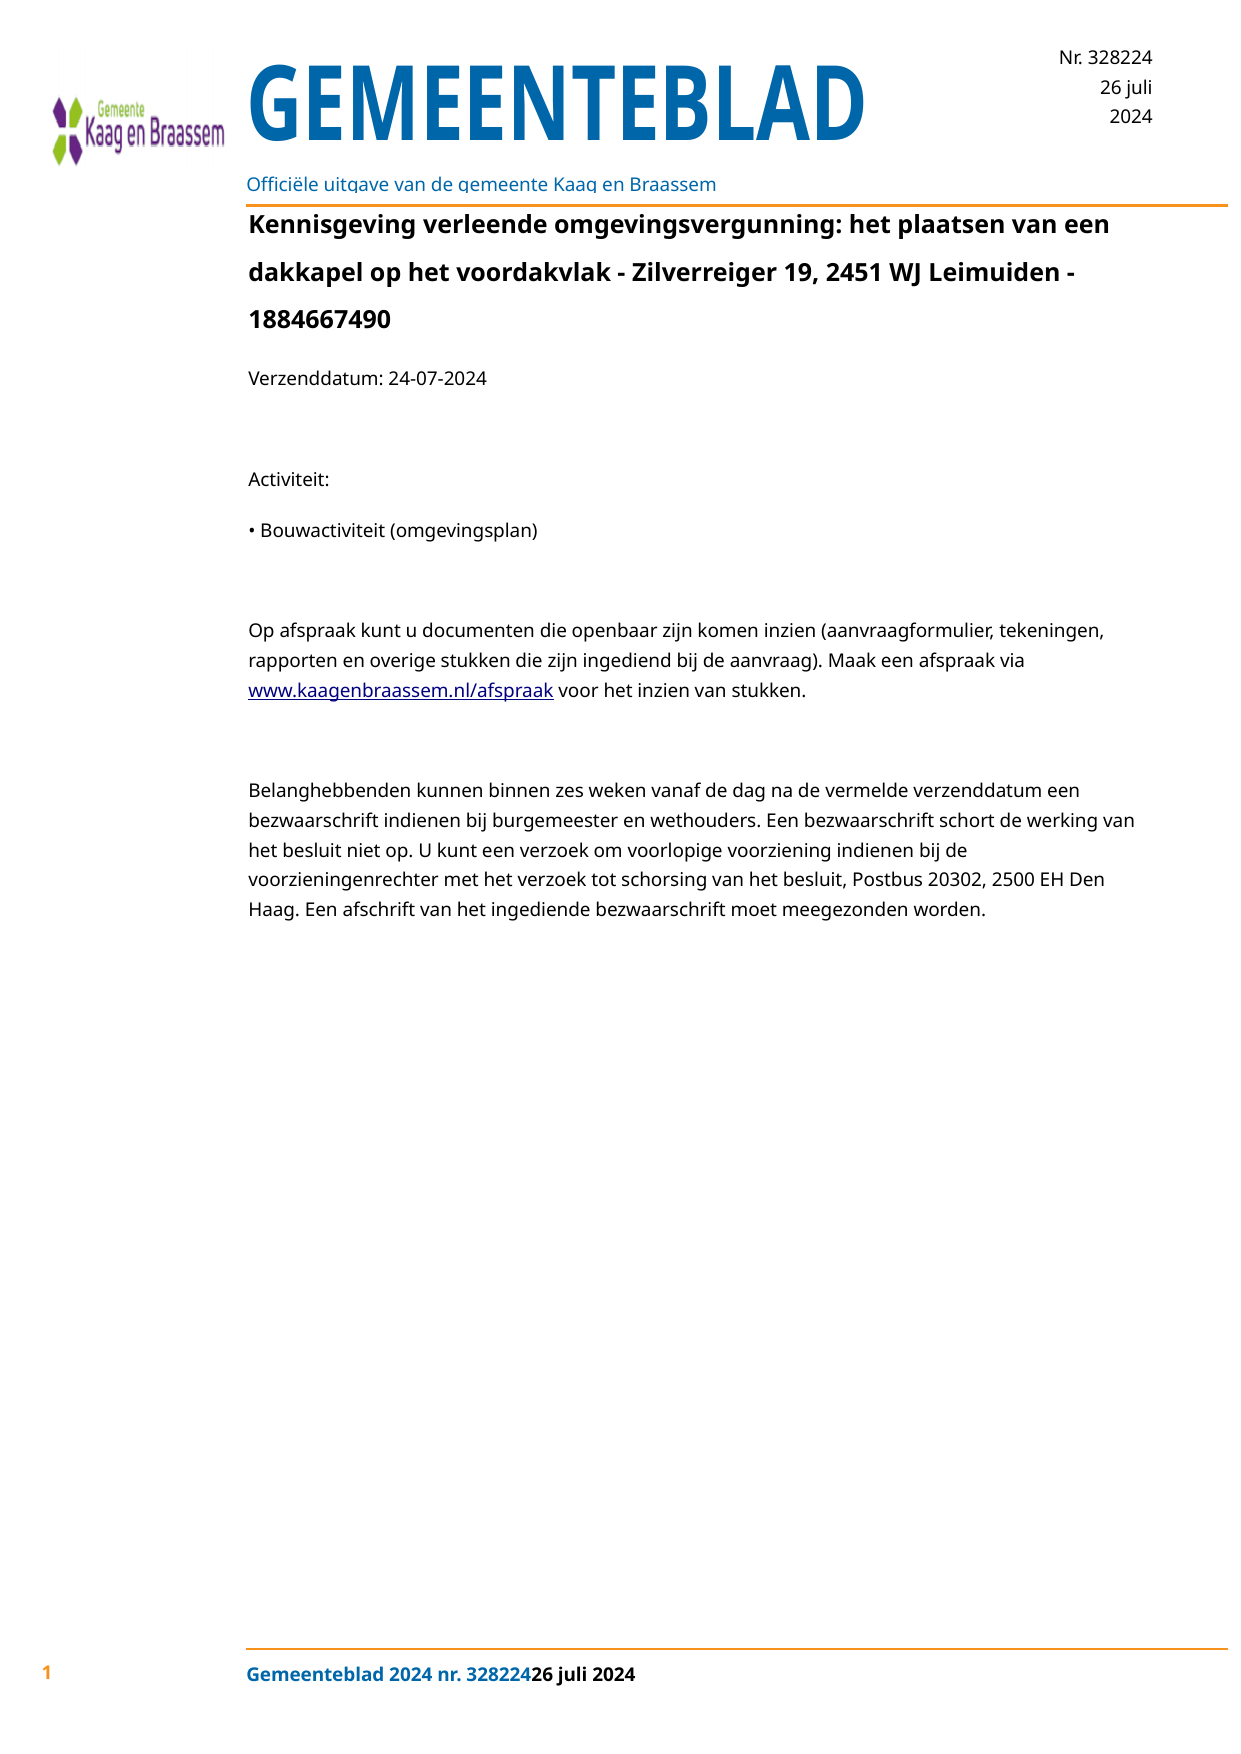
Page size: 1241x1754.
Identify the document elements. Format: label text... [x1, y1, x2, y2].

text • Bouwactiviteit (omgevingsplan) [248, 517, 1152, 542]
text Activiteit: [248, 466, 1152, 492]
text Belanghebbenden kunnen binnen zes weken vanaf de dag na de vermelde verzenddatum een bezwaarschrift indienen bij burgemeester en wethouders. Een bezwaarschrift schort de werking van het besluit niet op. U kunt een verzoek om voorlopige voorziening indienen bij de voorzieningenrechter met het verzoek tot schorsing van het besluit, Postbus 20302, 2500 EH Den Haag. Een afschrift van het ingediende bezwaarschrift moet meegezonden worden. [248, 778, 1152, 922]
text Op afspraak kunt u documenten die openbaar zijn komen inzien (aanvraagformulier, tekeningen, rapporten en overige stukken die zijn ingediend bij de aanvraag). Maak een afspraak via www.kaagenbraassem.nl/afspraak voor het inzien van stukken. [248, 618, 1152, 702]
text Kennisgeving verleende omgevingsvergunning: het plaatsen van een dakkapel op het voordakvlak - Zilverreiger 19, 2451 WJ Leimuiden - 1884667490 [248, 207, 1152, 336]
text Verzenddatum: 24-07-2024 [248, 366, 1152, 391]
picture [41, 47, 231, 172]
